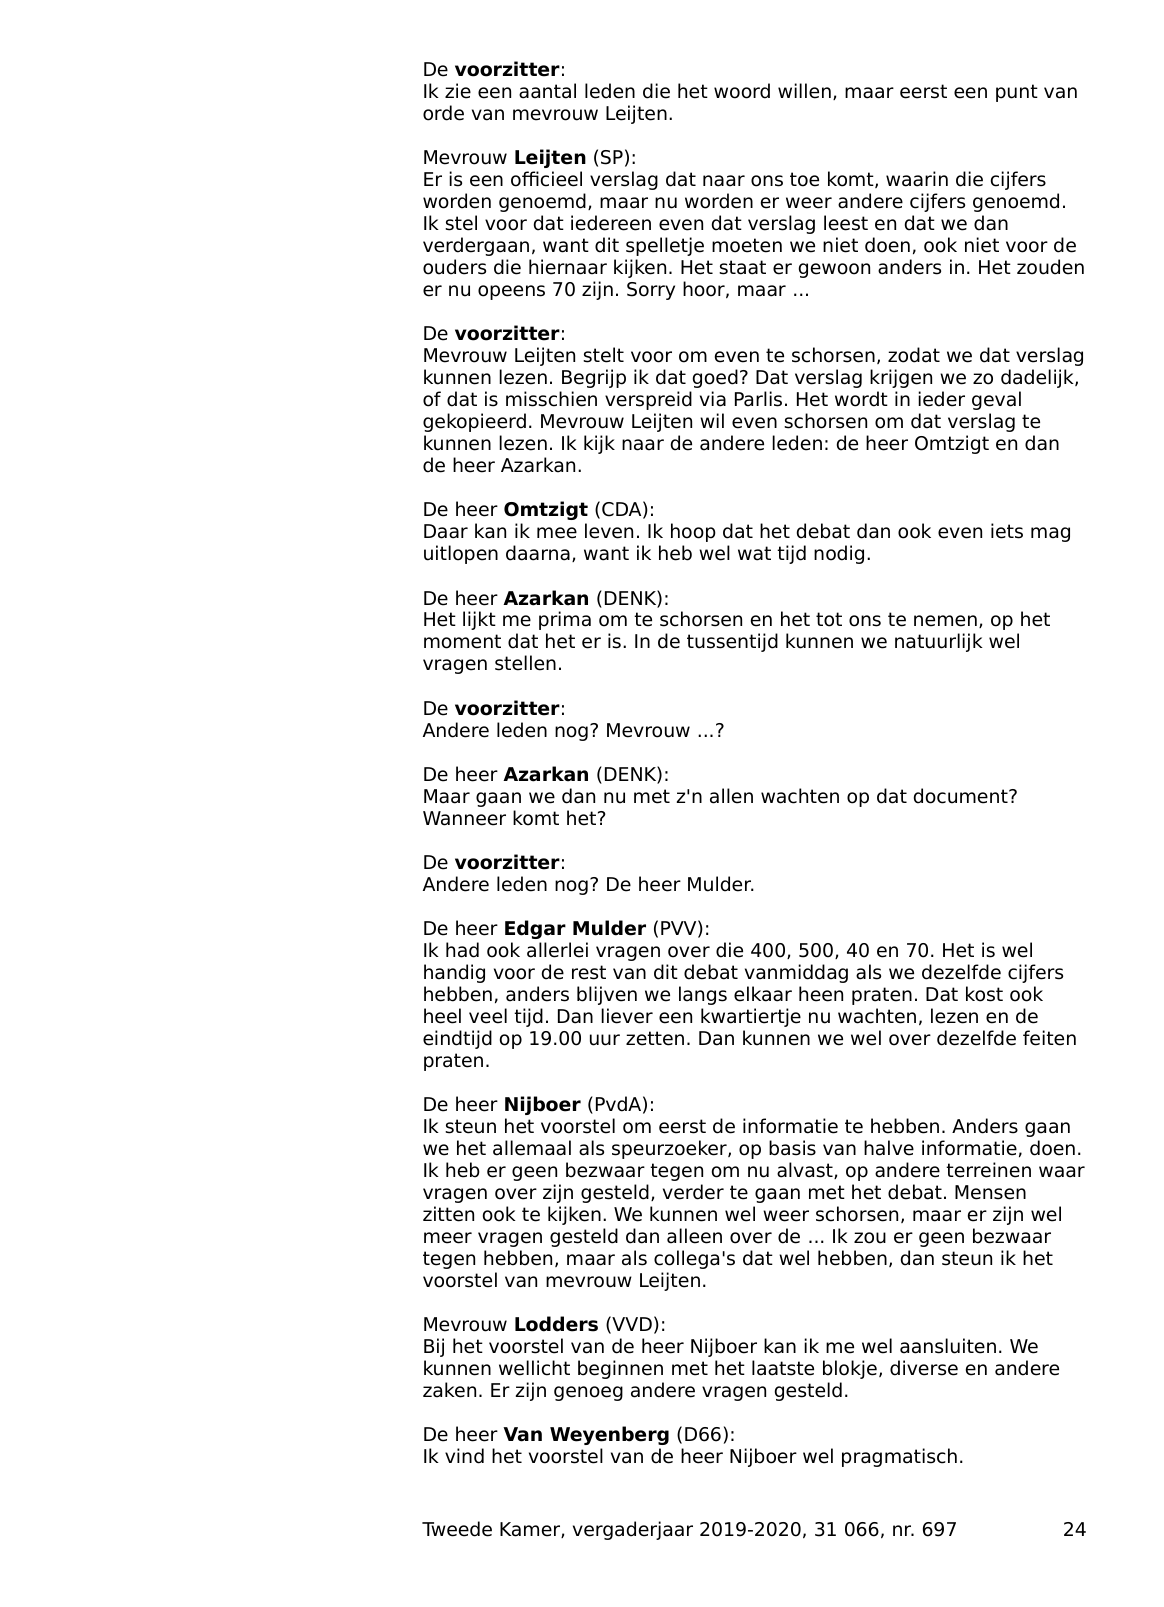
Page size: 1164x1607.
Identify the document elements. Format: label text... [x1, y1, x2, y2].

text De heer Nijboer (PvdA): [422, 1094, 1087, 1116]
text De voorzitter: [422, 852, 1087, 874]
text De heer Azarkan (DENK): [422, 587, 1087, 609]
text De voorzitter: [422, 697, 1087, 719]
text De heer Omtzigt (CDA): [422, 499, 1087, 521]
text Ik had ook allerlei vragen over die 400, 500, 40 en 70. Het is wel handig voor de rest van dit debat vanmiddag als we dezelfde cijfers hebben, anders blijven we langs elkaar heen praten. Dat kost ook heel veel tijd. Dan liever een kwartiertje nu wachten, lezen en de eindtijd op 19.00 uur zetten. Dan kunnen we wel over dezelfde feiten praten. [422, 940, 1087, 1072]
text De heer Edgar Mulder (PVV): [422, 918, 1087, 940]
text Ik steun het voorstel om eerst de informatie te hebben. Anders gaan we het allemaal als speurzoeker, op basis van halve informatie, doen. Ik heb er geen bezwaar tegen om nu alvast, op andere terreinen waar vragen over zijn gesteld, verder te gaan met het debat. Mensen zitten ook te kijken. We kunnen wel weer schorsen, maar er zijn wel meer vragen gesteld dan alleen over de ... Ik zou er geen bezwaar tegen hebben, maar als collega's dat wel hebben, dan steun ik het voorstel van mevrouw Leijten. [422, 1116, 1087, 1292]
text Er is een officieel verslag dat naar ons toe komt, waarin die cijfers worden genoemd, maar nu worden er weer andere cijfers genoemd. Ik stel voor dat iedereen even dat verslag leest en dat we dan verdergaan, want dit spelletje moeten we niet doen, ook niet voor de ouders die hiernaar kijken. Het staat er gewoon anders in. Het zouden er nu opeens 70 zijn. Sorry hoor, maar ... [422, 169, 1087, 301]
text Mevrouw Lodders (VVD): [422, 1314, 1087, 1336]
text De heer Azarkan (DENK): [422, 764, 1087, 786]
text Andere leden nog? Mevrouw ...? [422, 719, 1087, 741]
text Ik zie een aantal leden die het woord willen, maar eerst een punt van orde van mevrouw Leijten. [422, 81, 1087, 125]
text Mevrouw Leijten (SP): [422, 147, 1087, 169]
text De heer Van Weyenberg (D66): [422, 1424, 1087, 1446]
text Bij het voorstel van de heer Nijboer kan ik me wel aansluiten. We kunnen wellicht beginnen met het laatste blokje, diverse en andere zaken. Er zijn genoeg andere vragen gesteld. [422, 1336, 1087, 1402]
text Het lijkt me prima om te schorsen en het tot ons te nemen, op het moment dat het er is. In de tussentijd kunnen we natuurlijk wel vragen stellen. [422, 609, 1087, 675]
text Daar kan ik mee leven. Ik hoop dat het debat dan ook even iets mag uitlopen daarna, want ik heb wel wat tijd nodig. [422, 521, 1087, 565]
text De voorzitter: [422, 59, 1087, 81]
text Ik vind het voorstel van de heer Nijboer wel pragmatisch. [422, 1446, 1087, 1468]
text Mevrouw Leijten stelt voor om even te schorsen, zodat we dat verslag kunnen lezen. Begrijp ik dat goed? Dat verslag krijgen we zo dadelijk, of dat is misschien verspreid via Parlis. Het wordt in ieder geval gekopieerd. Mevrouw Leijten wil even schorsen om dat verslag te kunnen lezen. Ik kijk naar de andere leden: de heer Omtzigt en dan de heer Azarkan. [422, 345, 1087, 477]
text Maar gaan we dan nu met z'n allen wachten op dat document? Wanneer komt het? [422, 786, 1087, 829]
text De voorzitter: [422, 323, 1087, 345]
text Andere leden nog? De heer Mulder. [422, 874, 1087, 896]
